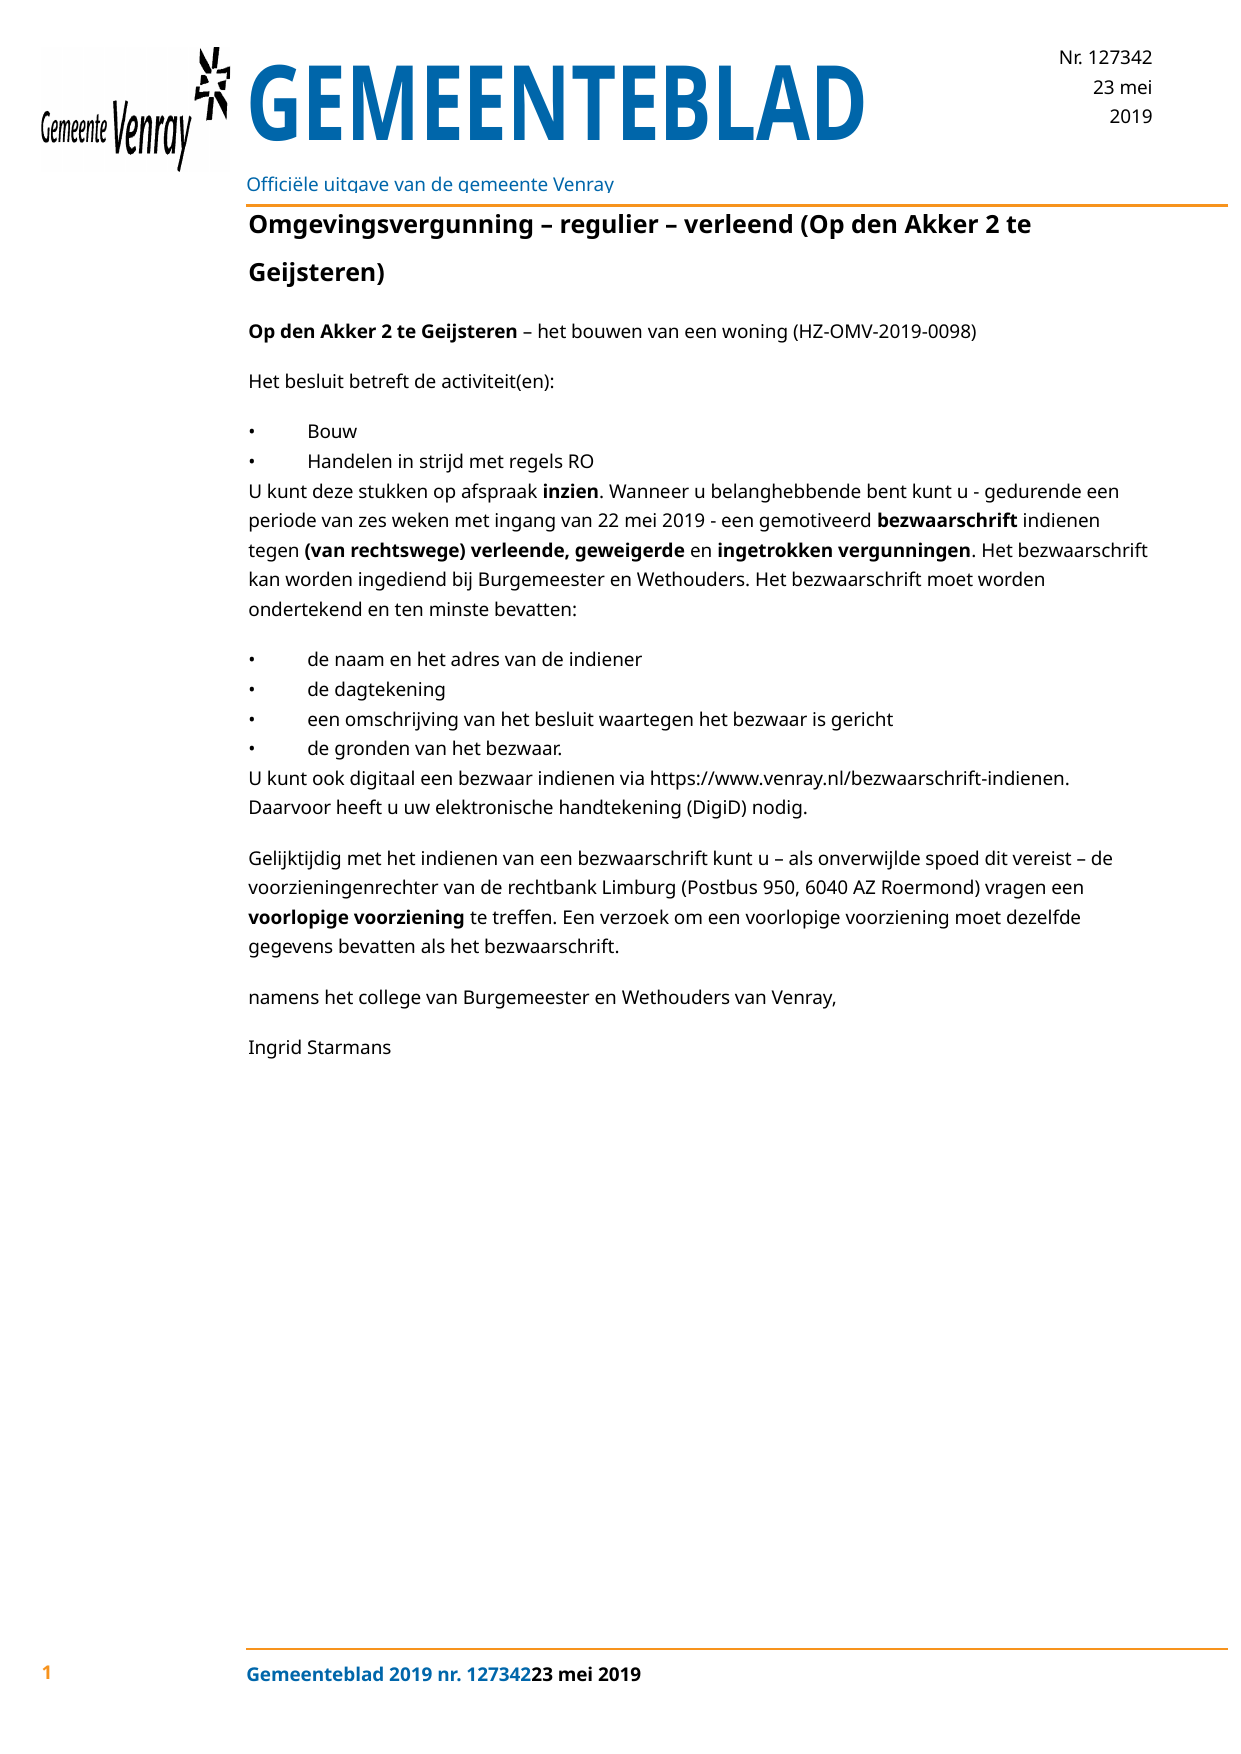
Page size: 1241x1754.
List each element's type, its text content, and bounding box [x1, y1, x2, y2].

list de dagtekening [248, 676, 1152, 702]
text U kunt deze stukken op afspraak inzien. Wanneer u belanghebbende bent kunt u - gedurende een periode van zes weken met ingang van 22 mei 2019 - een gemotiveerd bezwaarschrift indienen tegen (van rechtswege) verleende, geweigerde en ingetrokken vergunningen. Het bezwaarschrift kan worden ingediend bij Burgemeester en Wethouders. Het bezwaarschrift moet worden ondertekend en ten minste bevatten: [248, 478, 1152, 622]
list de gronden van het bezwaar. [248, 735, 1152, 761]
text Ingrid Starmans [248, 1034, 1152, 1060]
list een omschrijving van het besluit waartegen het bezwaar is gericht [248, 706, 1152, 732]
list Handelen in strijd met regels RO [248, 448, 1152, 474]
list de naam en het adres van de indiener [248, 647, 1152, 672]
picture [41, 47, 231, 172]
text Gelijktijdig met het indienen van een bezwaarschrift kunt u – als onverwijlde spoed dit vereist – de voorzieningenrechter van de rechtbank Limburg (Postbus 950, 6040 AZ Roermond) vragen een voorlopige voorziening te treffen. Een verzoek om een voorlopige voorziening moet dezelfde gegevens bevatten als het bezwaarschrift. [248, 845, 1152, 959]
list Bouw [248, 419, 1152, 444]
text U kunt ook digitaal een bezwaar indienen via https://www.venray.nl/bezwaarschrift-indienen. Daarvoor heeft u uw elektronische handtekening (DigiD) nodig. [248, 765, 1152, 820]
text namens het college van Burgemeester en Wethouders van Venray, [248, 984, 1152, 1010]
text Op den Akker 2 te Geijsteren – het bouwen van een woning (HZ-OMV-2019-0098) [248, 318, 1152, 344]
text Het besluit betreft de activiteit(en): [248, 368, 1152, 394]
text Omgevingsvergunning – regulier – verleend (Op den Akker 2 te Geijsteren) [248, 207, 1152, 288]
